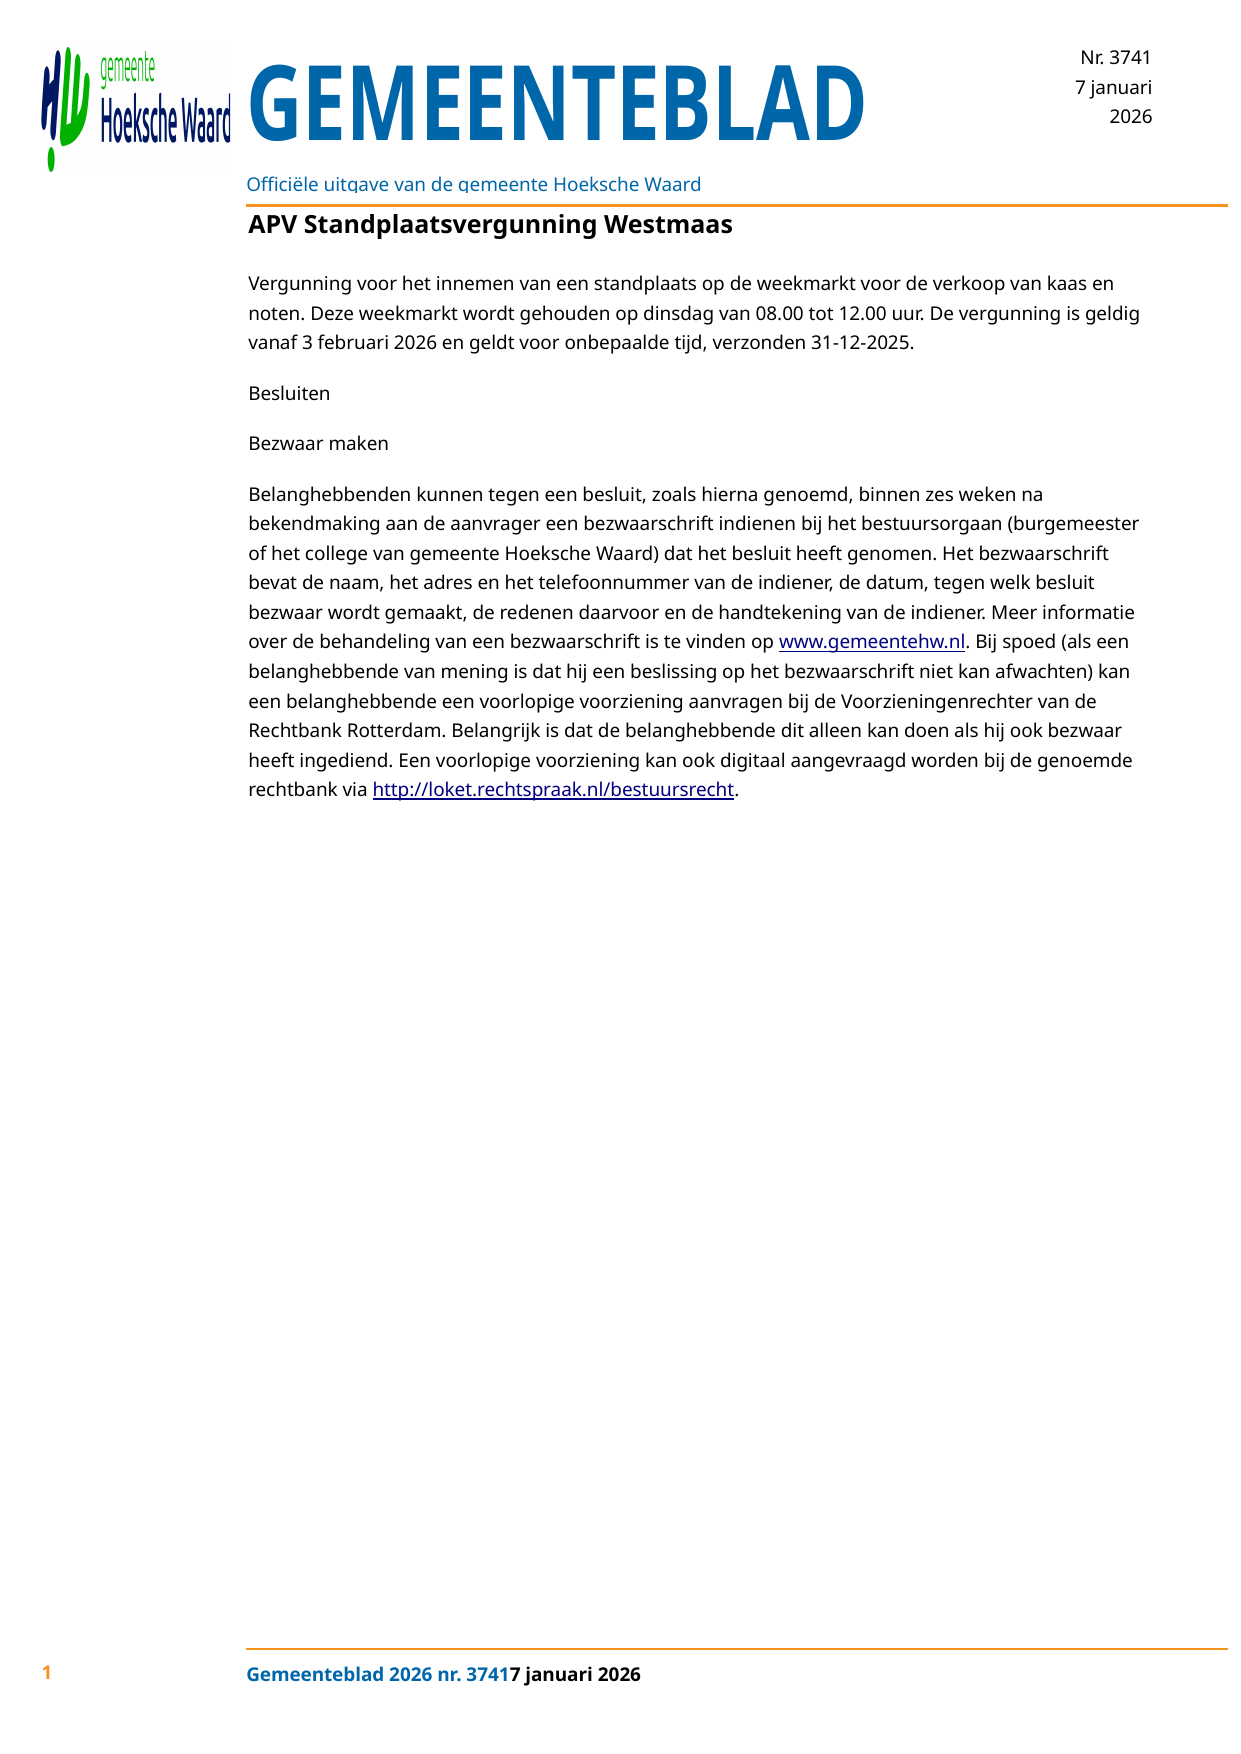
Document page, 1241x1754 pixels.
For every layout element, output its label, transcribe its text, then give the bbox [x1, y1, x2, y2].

text Besluiten [248, 380, 1152, 406]
text Vergunning voor het innemen van een standplaats op de weekmarkt voor de verkoop van kaas en noten. Deze weekmarkt wordt gehouden op dinsdag van 08.00 tot 12.00 uur. De vergunning is geldig vanaf 3 februari 2026 en geldt voor onbepaalde tijd, verzonden 31-12-2025. [248, 270, 1152, 355]
picture [41, 47, 231, 172]
text Bezwaar maken [248, 430, 1152, 456]
text APV Standplaatsvergunning Westmaas [248, 207, 1152, 241]
text Belanghebbenden kunnen tegen een besluit, zoals hierna genoemd, binnen zes weken na bekendmaking aan de aanvrager een bezwaarschrift indienen bij het bestuursorgaan (burgemeester of het college van gemeente Hoeksche Waard) dat het besluit heeft genomen. Het bezwaarschrift bevat de naam, het adres en het telefoonnummer van de indiener, de datum, tegen welk besluit bezwaar wordt gemaakt, de redenen daarvoor en de handtekening van de indiener. Meer informatie over de behandeling van een bezwaarschrift is te vinden op www.gemeentehw.nl. Bij spoed (als een belanghebbende van mening is dat hij een beslissing op het bezwaarschrift niet kan afwachten) kan een belanghebbende een voorlopige voorziening aanvragen bij de Voorzieningenrechter van de Rechtbank Rotterdam. Belangrijk is dat de belanghebbende dit alleen kan doen als hij ook bezwaar heeft ingediend. Een voorlopige voorziening kan ook digitaal aangevraagd worden bij de genoemde rechtbank via http://loket.rechtspraak.nl/bestuursrecht. [248, 481, 1152, 802]
